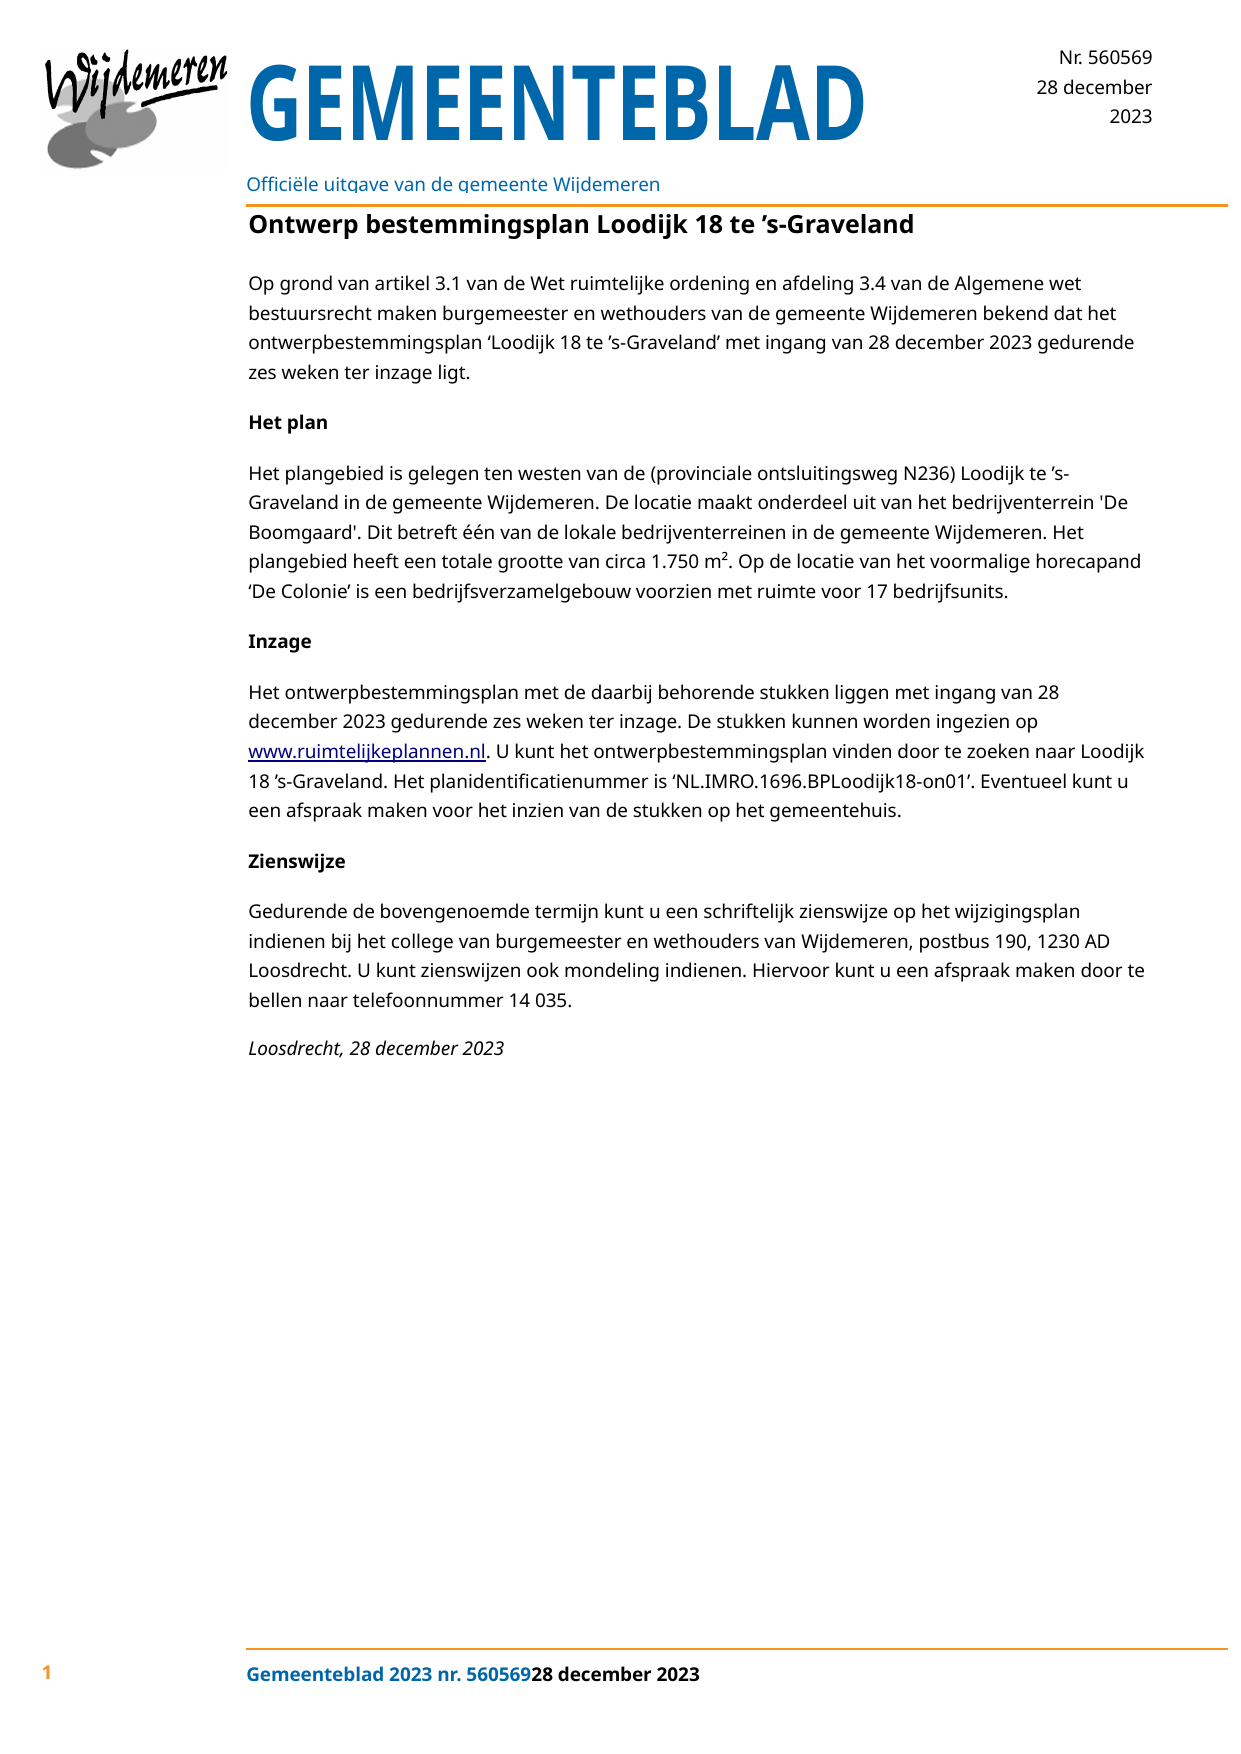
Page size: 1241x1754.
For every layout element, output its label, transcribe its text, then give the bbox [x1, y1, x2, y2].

text Het ontwerpbestemmingsplan met de daarbij behorende stukken liggen met ingang van 28 december 2023 gedurende zes weken ter inzage. De stukken kunnen worden ingezien op www.ruimtelijkeplannen.nl. U kunt het ontwerpbestemmingsplan vinden door te zoeken naar Loodijk 18 ’s-Graveland. Het planidentificatienummer is ‘NL.IMRO.1696.BPLoodijk18-on01’. Eventueel kunt u een afspraak maken voor het inzien van de stukken op het gemeentehuis. [248, 679, 1152, 823]
text Het plangebied is gelegen ten westen van de (provinciale ontsluitingsweg N236) Loodijk te ’s-Graveland in de gemeente Wijdemeren. De locatie maakt onderdeel uit van het bedrijventerrein 'De Boomgaard'. Dit betreft één van de lokale bedrijventerreinen in de gemeente Wijdemeren. Het plangebied heeft een totale grootte van circa 1.750 m². Op de locatie van het voormalige horecapand ‘De Colonie’ is een bedrijfsverzamelgebouw voorzien met ruimte voor 17 bedrijfsunits. [248, 460, 1152, 604]
text Gedurende de bovengenoemde termijn kunt u een schriftelijk zienswijze op het wijzigingsplan indienen bij het college van burgemeester en wethouders van Wijdemeren, postbus 190, 1230 AD Loosdrecht. U kunt zienswijzen ook mondeling indienen. Hiervoor kunt u een afspraak maken door te bellen naar telefoonnummer 14 035. [248, 898, 1152, 1013]
text Ontwerp bestemmingsplan Loodijk 18 te ’s-Graveland [248, 207, 1152, 241]
text Loosdrecht, 28 december 2023 [248, 1035, 1152, 1061]
text Op grond van artikel 3.1 van de Wet ruimtelijke ordening en afdeling 3.4 van de Algemene wet bestuursrecht maken burgemeester en wethouders van de gemeente Wijdemeren bekend dat het ontwerpbestemmingsplan ‘Loodijk 18 te ’s-Graveland’ met ingang van 28 december 2023 gedurende zes weken ter inzage ligt. [248, 270, 1152, 385]
picture [41, 47, 231, 172]
text Het plan [248, 409, 1152, 435]
text Inzage [248, 629, 1152, 654]
text Zienswijze [248, 848, 1152, 873]
